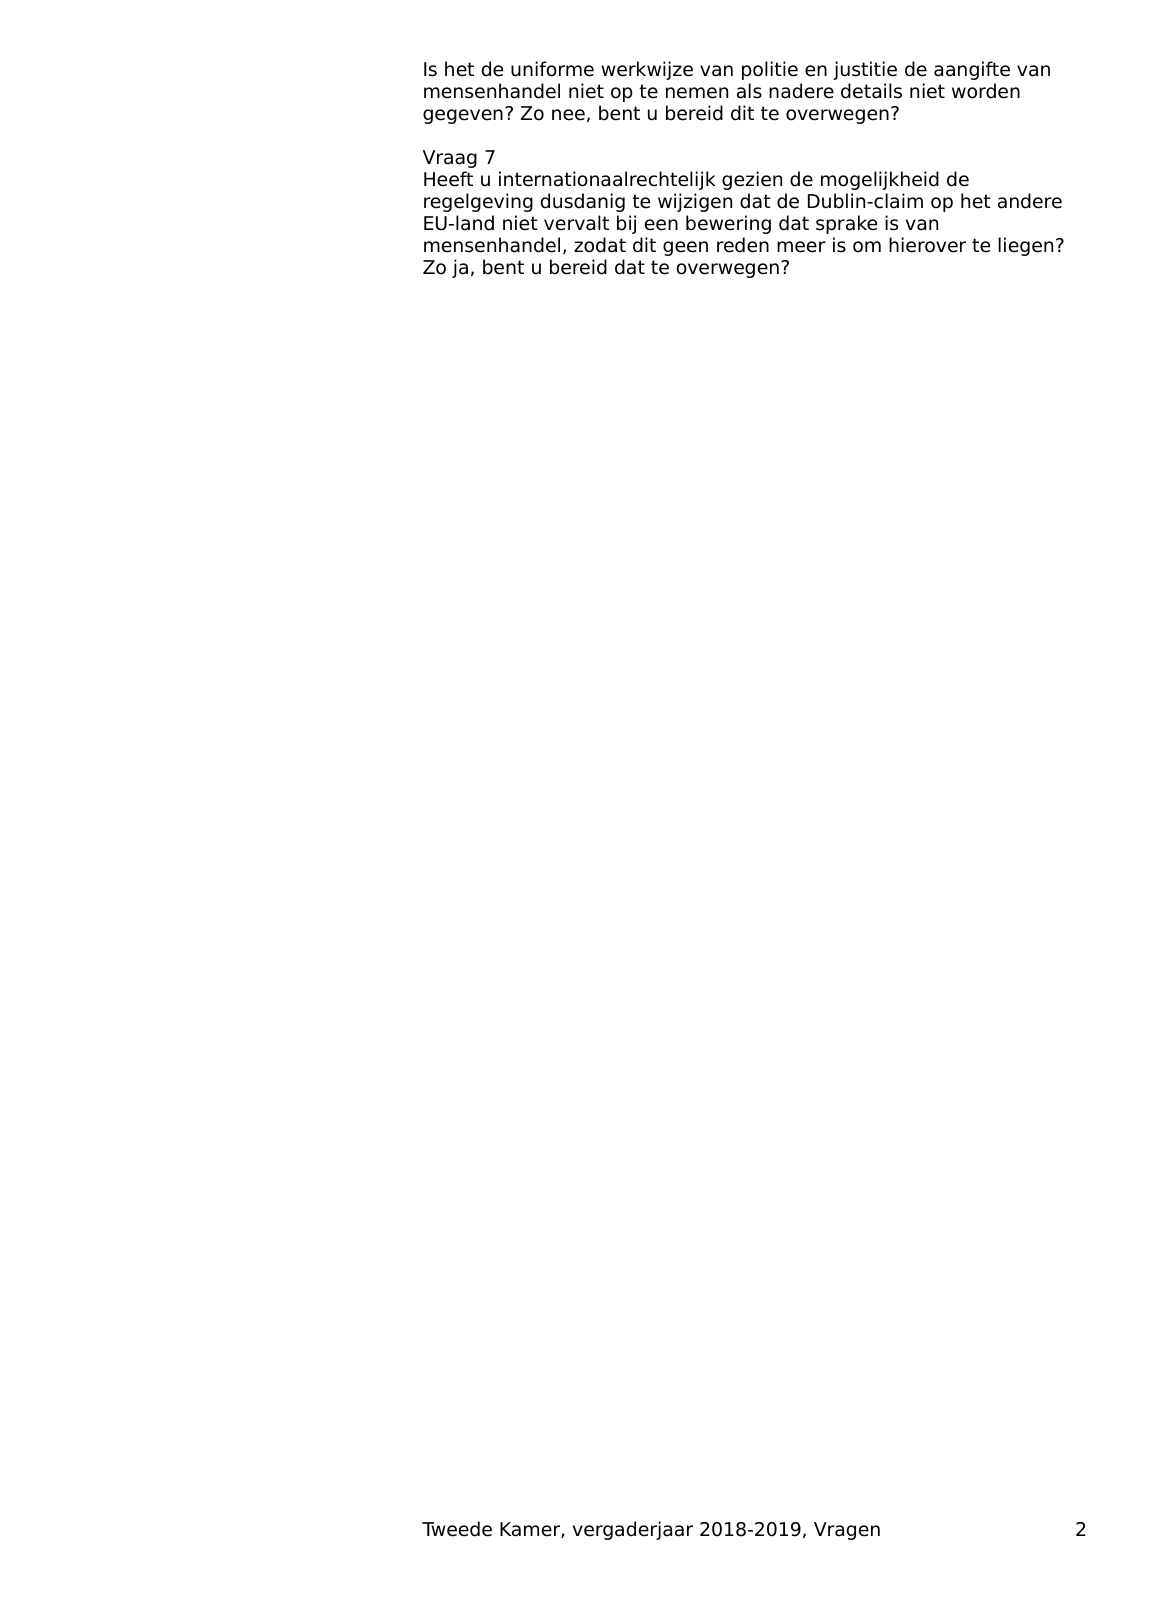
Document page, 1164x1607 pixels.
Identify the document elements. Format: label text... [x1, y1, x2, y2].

text Heeft u internationaalrechtelijk gezien de mogelijkheid de regelgeving dusdanig te wijzigen dat de Dublin-claim op het andere EU-land niet vervalt bij een bewering dat sprake is van mensenhandel, zodat dit geen reden meer is om hierover te liegen? Zo ja, bent u bereid dat te overwegen? [422, 169, 1087, 279]
text Vraag 7 [422, 147, 1087, 169]
text Is het de uniforme werkwijze van politie en justitie de aangifte van mensenhandel niet op te nemen als nadere details niet worden gegeven? Zo nee, bent u bereid dit te overwegen? [422, 59, 1087, 125]
